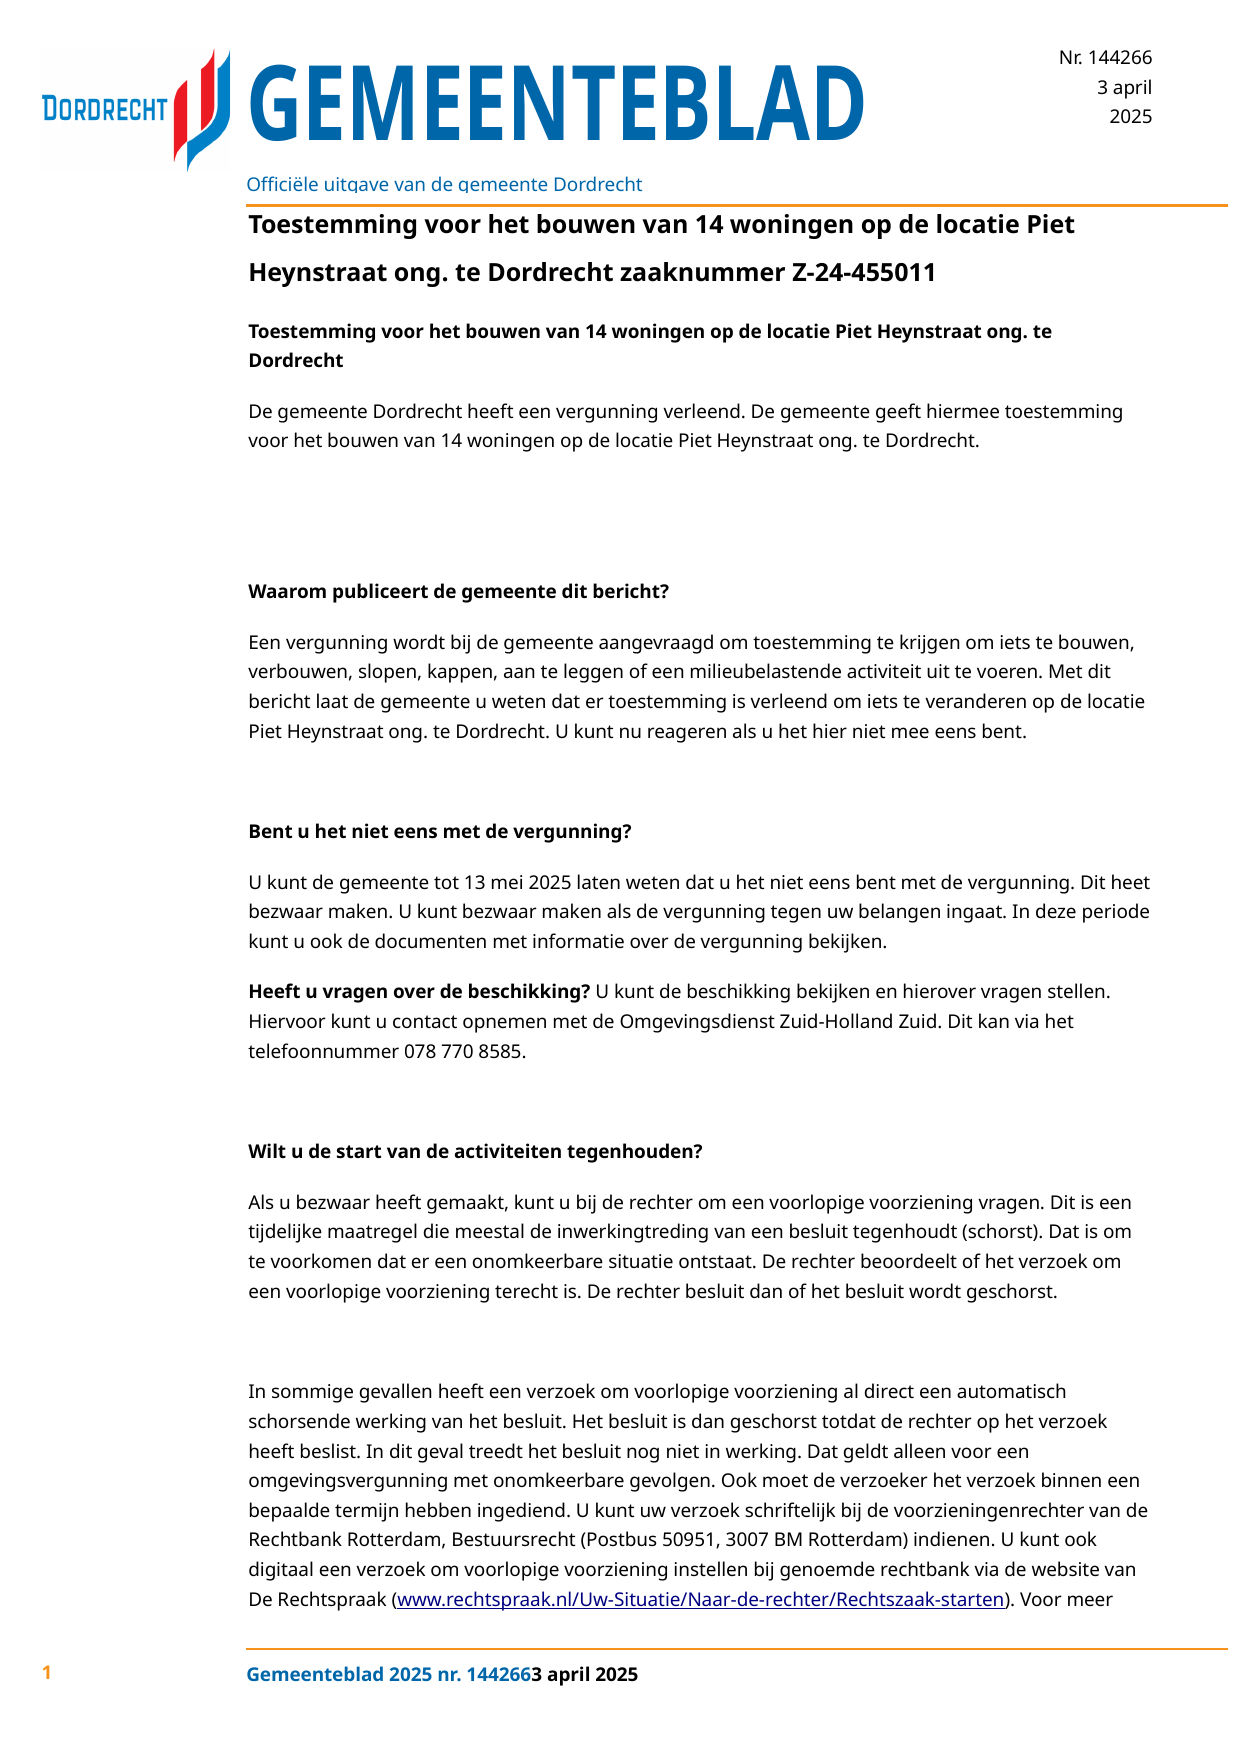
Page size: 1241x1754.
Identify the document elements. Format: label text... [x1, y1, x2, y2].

text Een vergunning wordt bij de gemeente aangevraagd om toestemming te krijgen om iets te bouwen, verbouwen, slopen, kappen, aan te leggen of een milieubelastende activiteit uit te voeren. Met dit bericht laat de gemeente u weten dat er toestemming is verleend om iets te veranderen op de locatie Piet Heynstraat ong. te Dordrecht. U kunt nu reageren als u het hier niet mee eens bent. [248, 629, 1152, 744]
text Toestemming voor het bouwen van 14 woningen op de locatie Piet Heynstraat ong. te Dordrecht [248, 318, 1152, 373]
text Wilt u de start van de activiteiten tegenhouden? [248, 1139, 1152, 1164]
text Bent u het niet eens met de vergunning? [248, 819, 1152, 844]
text Toestemming voor het bouwen van 14 woningen op de locatie Piet Heynstraat ong. te Dordrecht zaaknummer Z-24-455011 [248, 207, 1152, 288]
picture [41, 47, 231, 172]
text Waarom publiceert de gemeente dit bericht? [248, 579, 1152, 604]
text U kunt de gemeente tot 13 mei 2025 laten weten dat u het niet eens bent met de vergunning. Dit heet bezwaar maken. U kunt bezwaar maken als de vergunning tegen uw belangen ingaat. In deze periode kunt u ook de documenten met informatie over de vergunning bekijken. [248, 869, 1152, 954]
text Als u bezwaar heeft gemaakt, kunt u bij de rechter om een voorlopige voorziening vragen. Dit is een tijdelijke maatregel die meestal de inwerkingtreding van een besluit tegenhoudt (schorst). Dat is om te voorkomen dat er een onomkeerbare situatie ontstaat. De rechter beoordeelt of het verzoek om een voorlopige voorziening terecht is. De rechter besluit dan of het besluit wordt geschorst. [248, 1189, 1152, 1304]
text Heeft u vragen over de beschikking? U kunt de beschikking bekijken en hierover vragen stellen. Hiervoor kunt u contact opnemen met de Omgevingsdienst Zuid-Holland Zuid. Dit kan via het telefoonnummer 078 770 8585. [248, 979, 1152, 1064]
text De gemeente Dordrecht heeft een vergunning verleend. De gemeente geeft hiermee toestemming voor het bouwen van 14 woningen op de locatie Piet Heynstraat ong. te Dordrecht. [248, 398, 1152, 453]
text In sommige gevallen heeft een verzoek om voorlopige voorziening al direct een automatisch schorsende werking van het besluit. Het besluit is dan geschorst totdat de rechter op het verzoek heeft beslist. In dit geval treedt het besluit nog niet in werking. Dat geldt alleen voor een omgevingsvergunning met onomkeerbare gevolgen. Ook moet de verzoeker het verzoek binnen een bepaalde termijn hebben ingediend. U kunt uw verzoek schriftelijk bij de voorzieningenrechter van de Rechtbank Rotterdam, Bestuursrecht (Postbus 50951, 3007 BM Rotterdam) indienen. U kunt ook digitaal een verzoek om voorlopige voorziening instellen bij genoemde rechtbank via de website van De Rechtspraak (www.rechtspraak.nl/Uw-Situatie/Naar-de-rechter/Rechtszaak-starten). Voor meer [248, 1379, 1152, 1612]
